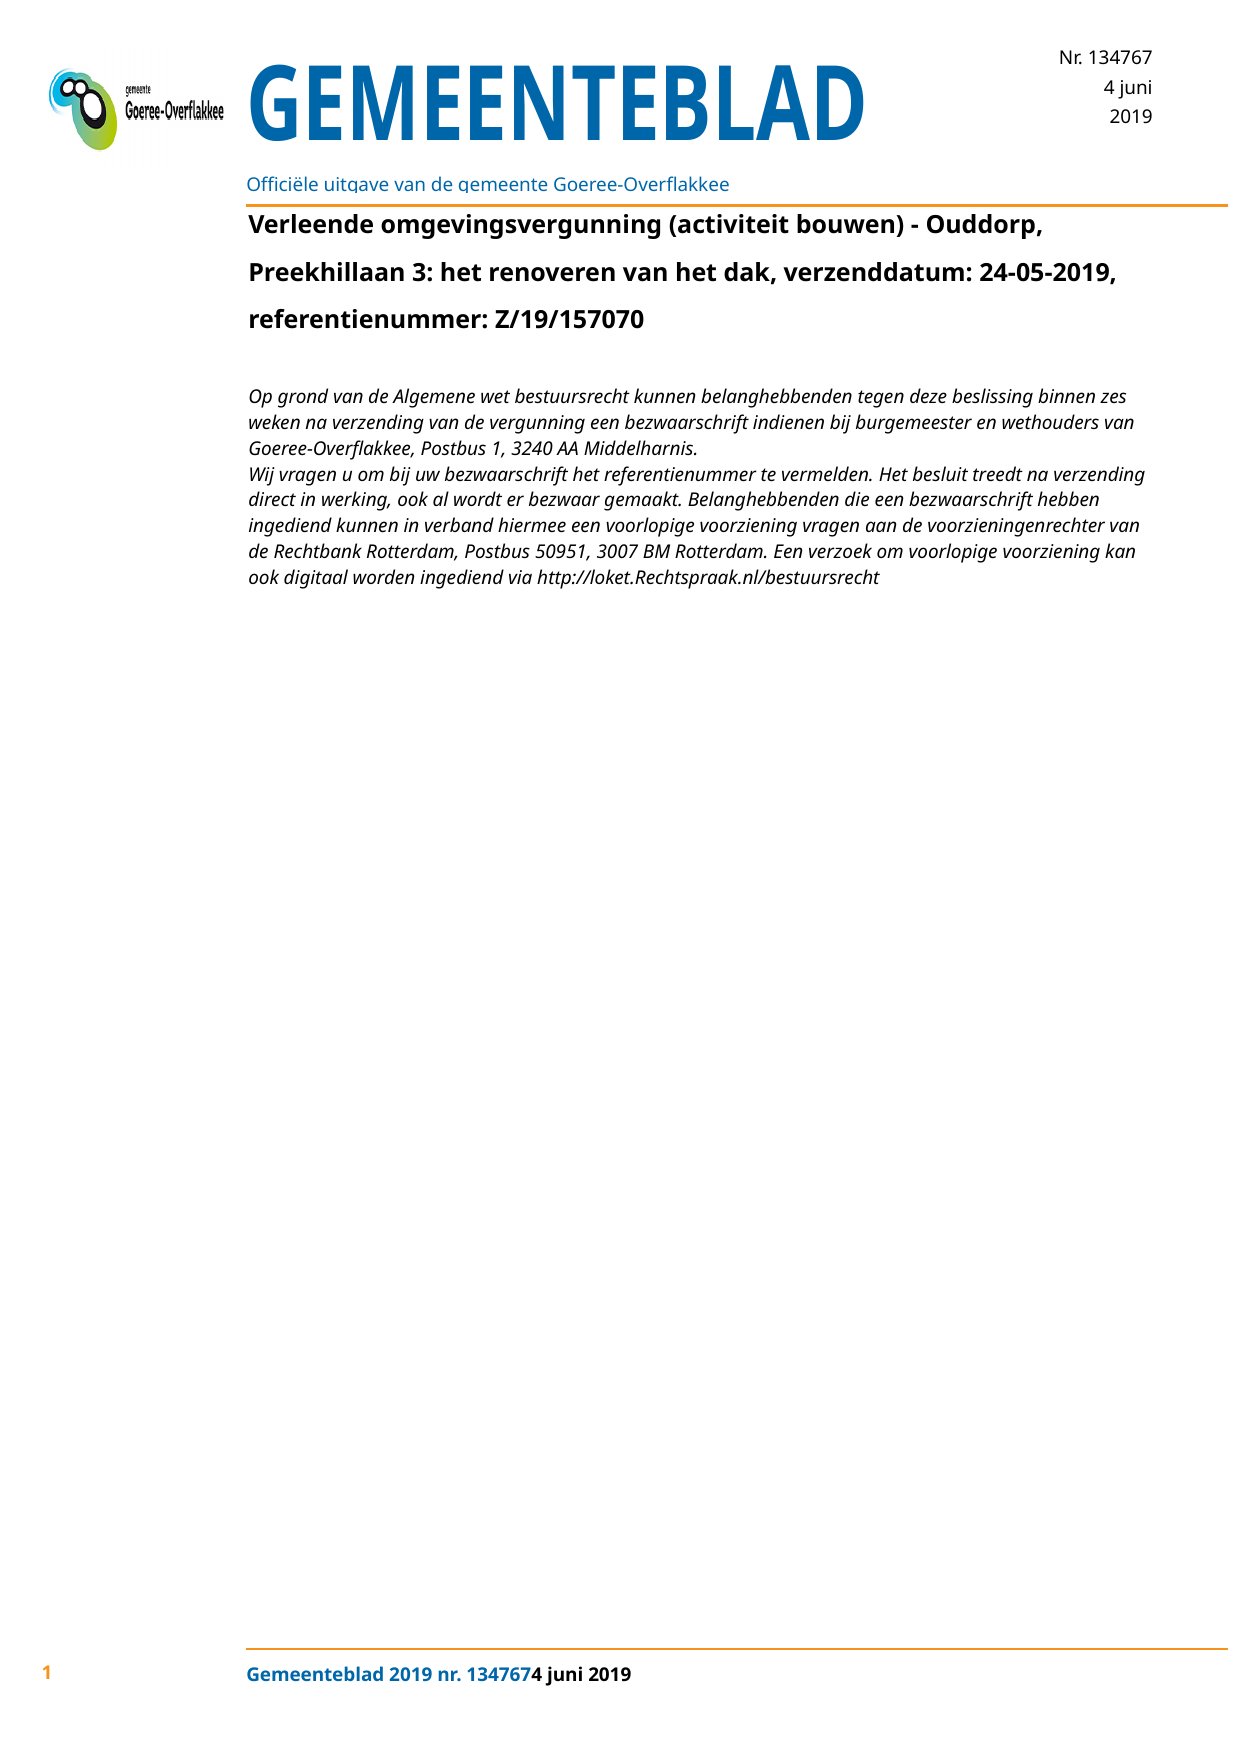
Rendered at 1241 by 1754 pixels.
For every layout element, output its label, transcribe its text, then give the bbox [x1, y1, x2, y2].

text Wij vragen u om bij uw bezwaarschrift het referentienummer te vermelden. Het besluit treedt na verzending direct in werking, ook al wordt er bezwaar gemaakt. Belanghebbenden die een bezwaarschrift hebben ingediend kunnen in verband hiermee een voorlopige voorziening vragen aan de voorzieningenrechter van de Rechtbank Rotterdam, Postbus 50951, 3007 BM Rotterdam. Een verzoek om voorlopige voorziening kan ook digitaal worden ingediend via http://loket.Rechtspraak.nl/bestuursrecht [248, 461, 1152, 589]
text Verleende omgevingsvergunning (activiteit bouwen) - Ouddorp, Preekhillaan 3: het renoveren van het dak, verzenddatum: 24-05-2019, referentienummer: Z/19/157070 [248, 207, 1152, 336]
text Op grond van de Algemene wet bestuursrecht kunnen belanghebbenden tegen deze beslissing binnen zes weken na verzending van de vergunning een bezwaarschrift indienen bij burgemeester en wethouders van Goeree-Overflakkee, Postbus 1, 3240 AA Middelharnis. [248, 384, 1152, 461]
picture [41, 47, 231, 172]
